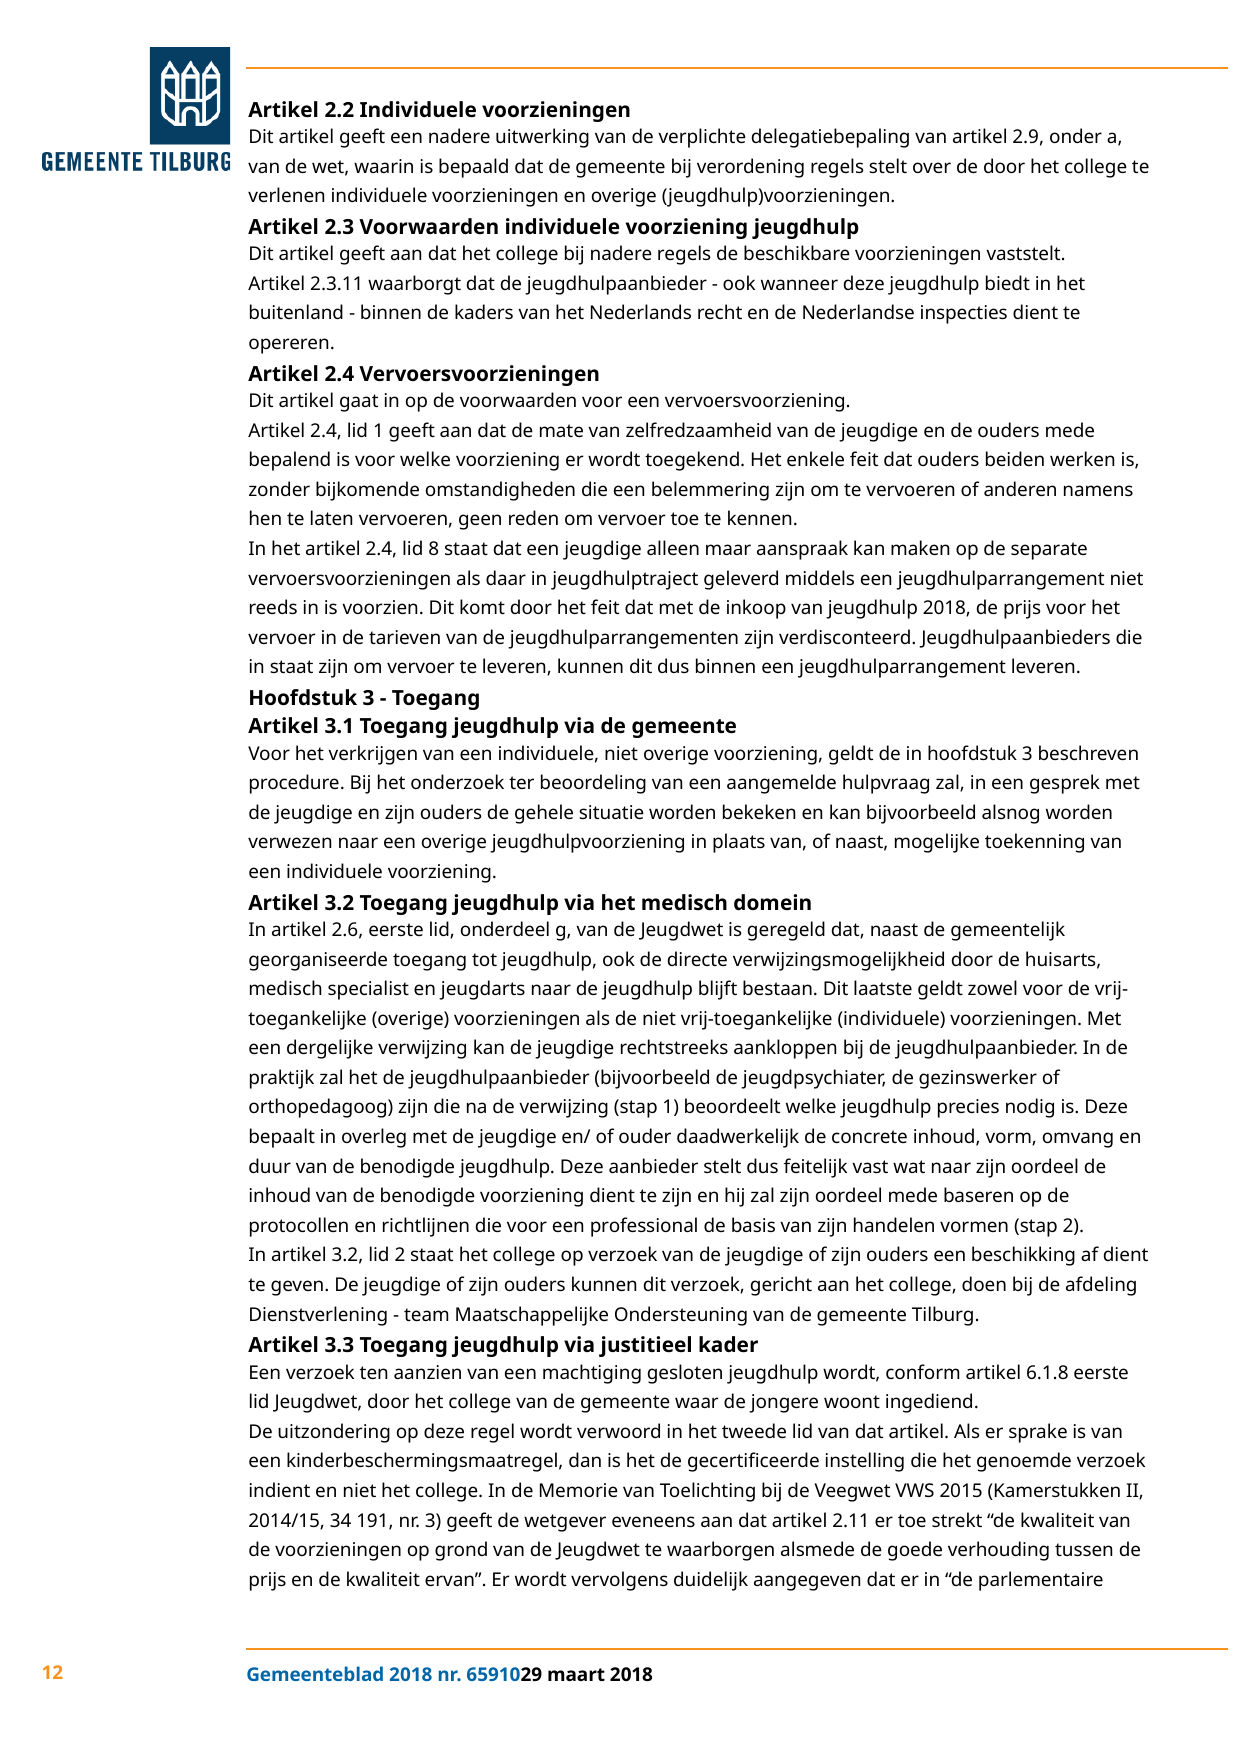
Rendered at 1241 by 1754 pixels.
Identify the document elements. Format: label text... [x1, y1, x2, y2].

text Artikel 2.4, lid 1 geeft aan dat de mate van zelfredzaamheid van de jeugdige en de ouders mede bepalend is voor welke voorziening er wordt toegekend. Het enkele feit dat ouders beiden werken is, zonder bijkomende omstandigheden die een belemmering zijn om te vervoeren of anderen namens hen te laten vervoeren, geen reden om vervoer toe te kennen. [248, 417, 1152, 531]
picture [41, 47, 231, 172]
text De uitzondering op deze regel wordt verwoord in het tweede lid van dat artikel. Als er sprake is van een kinderbeschermingsmaatregel, dan is het de gecertificeerde instelling die het genoemde verzoek indient en niet het college. In de Memorie van Toelichting bij de Veegwet VWS 2015 (Kamerstukken II, 2014/15, 34 191, nr. 3) geeft de wetgever eveneens aan dat artikel 2.11 er toe strekt “de kwaliteit van de voorzieningen op grond van de Jeugdwet te waarborgen alsmede de goede verhouding tussen de prijs en de kwaliteit ervan”. Er wordt vervolgens duidelijk aangegeven dat er in “de parlementaire [248, 1418, 1152, 1592]
text Artikel 2.3 Voorwaarden individuele voorziening jeugdhulp [248, 212, 1152, 240]
text Voor het verkrijgen van een individuele, niet overige voorziening, geldt de in hoofdstuk 3 beschreven procedure. Bij het onderzoek ter beoordeling van een aangemelde hulpvraag zal, in een gesprek met de jeugdige en zijn ouders de gehele situatie worden bekeken en kan bijvoorbeeld alsnog worden verwezen naar een overige jeugdhulpvoorziening in plaats van, of naast, mogelijke toekenning van een individuele voorziening. [248, 740, 1152, 884]
text Artikel 3.1 Toegang jeugdhulp via de gemeente [248, 711, 1152, 740]
text Dit artikel geeft aan dat het college bij nadere regels de beschikbare voorzieningen vaststelt. [248, 240, 1152, 266]
text Een verzoek ten aanzien van een machtiging gesloten jeugdhulp wordt, conform artikel 6.1.8 eerste lid Jeugdwet, door het college van de gemeente waar de jongere woont ingediend. [248, 1359, 1152, 1414]
text In het artikel 2.4, lid 8 staat dat een jeugdige alleen maar aanspraak kan maken op de separate vervoersvoorzieningen als daar in jeugdhulptraject geleverd middels een jeugdhulparrangement niet reeds in is voorzien. Dit komt door het feit dat met de inkoop van jeugdhulp 2018, de prijs voor het vervoer in de tarieven van de jeugdhulparrangementen zijn verdisconteerd. Jeugdhulpaanbieders die in staat zijn om vervoer te leveren, kunnen dit dus binnen een jeugdhulparrangement leveren. [248, 535, 1152, 679]
text In artikel 2.6, eerste lid, onderdeel g, van de Jeugdwet is geregeld dat, naast de gemeentelijk georganiseerde toegang tot jeugdhulp, ook de directe verwijzingsmogelijkheid door de huisarts, medisch specialist en jeugdarts naar de jeugdhulp blijft bestaan. Dit laatste geldt zowel voor de vrij-toegankelijke (overige) voorzieningen als de niet vrij-toegankelijke (individuele) voorzieningen. Met een dergelijke verwijzing kan de jeugdige rechtstreeks aankloppen bij de jeugdhulpaanbieder. In de praktijk zal het de jeugdhulpaanbieder (bijvoorbeeld de jeugdpsychiater, de gezinswerker of orthopedagoog) zijn die na de verwijzing (stap 1) beoordeelt welke jeugdhulp precies nodig is. Deze bepaalt in overleg met de jeugdige en/ of ouder daadwerkelijk de concrete inhoud, vorm, omvang en duur van de benodigde jeugdhulp. Deze aanbieder stelt dus feitelijk vast wat naar zijn oordeel de inhoud van de benodigde voorziening dient te zijn en hij zal zijn oordeel mede baseren op de protocollen en richtlijnen die voor een professional de basis van zijn handelen vormen (stap 2). [248, 916, 1152, 1238]
text Artikel 3.3 Toegang jeugdhulp via justitieel kader [248, 1330, 1152, 1359]
text Hoofdstuk 3 - Toegang [248, 683, 1152, 711]
text Dit artikel geeft een nadere uitwerking van de verplichte delegatiebepaling van artikel 2.9, onder a, van de wet, waarin is bepaald dat de gemeente bij verordening regels stelt over de door het college te verlenen individuele voorzieningen en overige (jeugdhulp)voorzieningen. [248, 123, 1152, 208]
text Artikel 2.2 Individuele voorzieningen [248, 95, 1152, 123]
text Artikel 2.4 Vervoersvoorzieningen [248, 359, 1152, 387]
text Artikel 3.2 Toegang jeugdhulp via het medisch domein [248, 888, 1152, 916]
text Dit artikel gaat in op de voorwaarden voor een vervoersvoorziening. [248, 387, 1152, 413]
text Artikel 2.3.11 waarborgt dat de jeugdhulpaanbieder - ook wanneer deze jeugdhulp biedt in het buitenland - binnen de kaders van het Nederlands recht en de Nederlandse inspecties dient te opereren. [248, 270, 1152, 355]
text In artikel 3.2, lid 2 staat het college op verzoek van de jeugdige of zijn ouders een beschikking af dient te geven. De jeugdige of zijn ouders kunnen dit verzoek, gericht aan het college, doen bij de afdeling Dienstverlening - team Maatschappelijke Ondersteuning van de gemeente Tilburg. [248, 1242, 1152, 1327]
